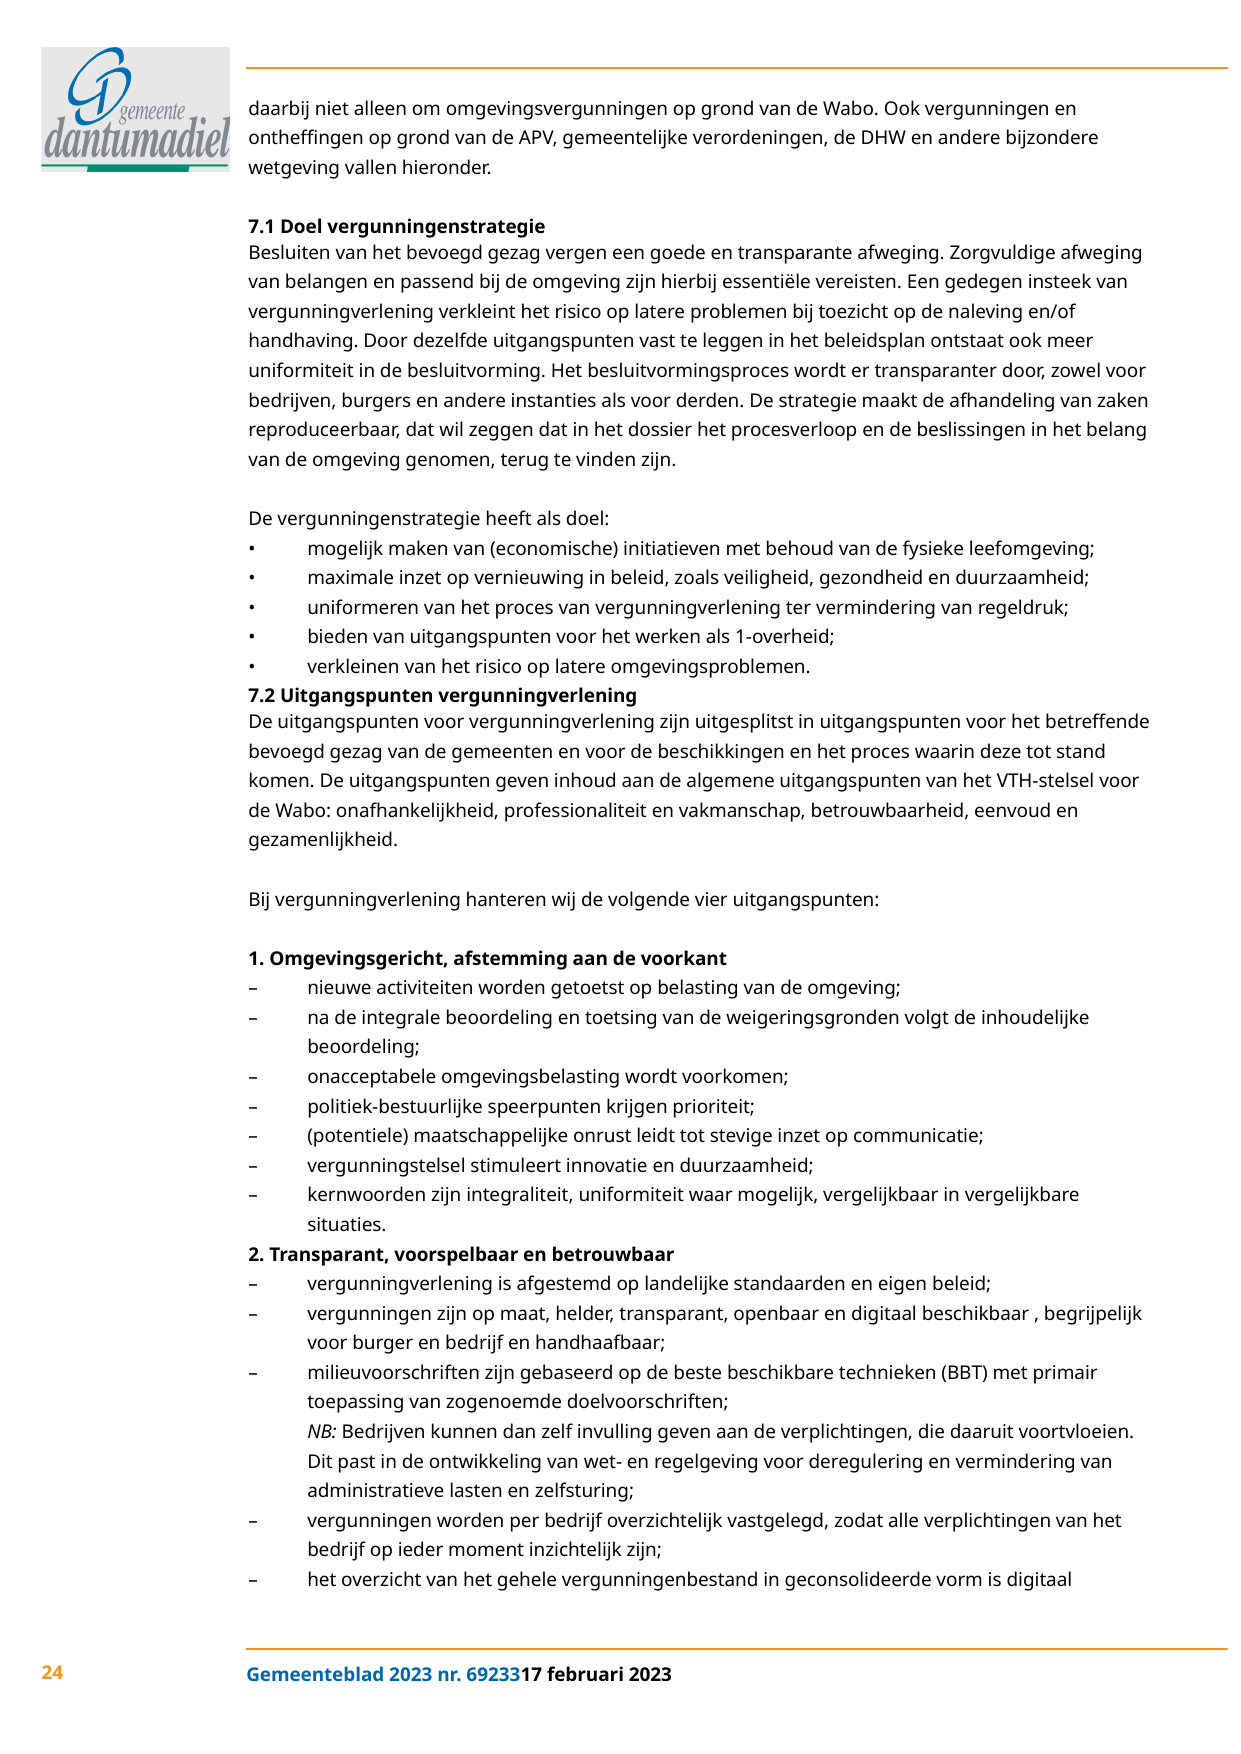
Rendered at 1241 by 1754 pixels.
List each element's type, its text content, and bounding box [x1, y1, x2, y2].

text De uitgangspunten voor vergunningverlening zijn uitgesplitst in uitgangspunten voor het betreffende bevoegd gezag van de gemeenten en voor de beschikkingen en het proces waarin deze tot stand komen. De uitgangspunten geven inhoud aan de algemene uitgangspunten van het VTH-stelsel voor de Wabo: onafhankelijkheid, professionaliteit en vakmanschap, betrouwbaarheid, eenvoud en gezamenlijkheid. [248, 708, 1152, 852]
list vergunningen zijn op maat, helder, transparant, openbaar en digitaal beschikbaar , begrijpelijk voor burger en bedrijf en handhaafbaar; [248, 1300, 1152, 1355]
list bieden van uitgangspunten voor het werken als 1-overheid; [248, 623, 1152, 649]
list politiek-bestuurlijke speerpunten krijgen prioriteit; [248, 1093, 1152, 1119]
text 2. Transparant, voorspelbaar en betrouwbaar [248, 1241, 1152, 1267]
text Besluiten van het bevoegd gezag vergen een goede en transparante afweging. Zorgvuldige afweging van belangen en passend bij de omgeving zijn hierbij essentiële vereisten. Een gedegen insteek van vergunningverlening verkleint het risico op latere problemen bij toezicht op de naleving en/of handhaving. Door dezelfde uitgangspunten vast te leggen in het beleidsplan ontstaat ook meer uniformiteit in de besluitvorming. Het besluitvormingsproces wordt er transparanter door, zowel voor bedrijven, burgers en andere instanties als voor derden. De strategie maakt de afhandeling van zaken reproduceerbaar, dat wil zeggen dat in het dossier het procesverloop en de beslissingen in het belang van de omgeving genomen, terug te vinden zijn. [248, 239, 1152, 472]
text 1. Omgevingsgericht, afstemming aan de voorkant [248, 945, 1152, 971]
list vergunningverlening is afgestemd op landelijke standaarden en eigen beleid; [248, 1270, 1152, 1296]
list nieuwe activiteiten worden getoetst op belasting van de omgeving; [248, 974, 1152, 1000]
list verkleinen van het risico op latere omgevingsproblemen. [248, 653, 1152, 679]
text daarbij niet alleen om omgevingsvergunningen op grond van de Wabo. Ook vergunningen en ontheffingen op grond van de APV, gemeentelijke verordeningen, de DHW en andere bijzondere wetgeving vallen hieronder. [248, 95, 1152, 180]
list (potentiele) maatschappelijke onrust leidt tot stevige inzet op communicatie; [248, 1122, 1152, 1148]
list milieuvoorschriften zijn gebaseerd op de beste beschikbare technieken (BBT) met primair toepassing van zogenoemde doelvoorschriften; [248, 1359, 1152, 1414]
list na de integrale beoordeling en toetsing van de weigeringsgronden volgt de inhoudelijke beoordeling; [248, 1004, 1152, 1059]
list maximale inzet op vernieuwing in beleid, zoals veiligheid, gezondheid en duurzaamheid; [248, 564, 1152, 590]
list uniformeren van het proces van vergunningverlening ter vermindering van regeldruk; [248, 594, 1152, 619]
list het overzicht van het gehele vergunningenbestand in geconsolideerde vorm is digitaal [248, 1566, 1152, 1592]
list vergunningen worden per bedrijf overzichtelijk vastgelegd, zodat alle verplichtingen van het bedrijf op ieder moment inzichtelijk zijn; [248, 1507, 1152, 1562]
list NB: Bedrijven kunnen dan zelf invulling geven aan de verplichtingen, die daaruit voortvloeien. Dit past in de ontwikkeling van wet- en regelgeving voor deregulering en vermindering van administratieve lasten en zelfsturing; [248, 1418, 1152, 1503]
text De vergunningenstrategie heeft als doel: [248, 505, 1152, 531]
text Bij vergunningverlening hanteren wij de volgende vier uitgangspunten: [248, 886, 1152, 912]
list onacceptabele omgevingsbelasting wordt voorkomen; [248, 1063, 1152, 1089]
text 7.2 Uitgangspunten vergunningverlening [248, 683, 1152, 708]
list kernwoorden zijn integraliteit, uniformiteit waar mogelijk, vergelijkbaar in vergelijkbare situaties. [248, 1182, 1152, 1237]
picture [41, 47, 231, 172]
list mogelijk maken van (economische) initiatieven met behoud van de fysieke leefomgeving; [248, 535, 1152, 560]
list vergunningstelsel stimuleert innovatie en duurzaamheid; [248, 1152, 1152, 1178]
text 7.1 Doel vergunningenstrategie [248, 213, 1152, 239]
